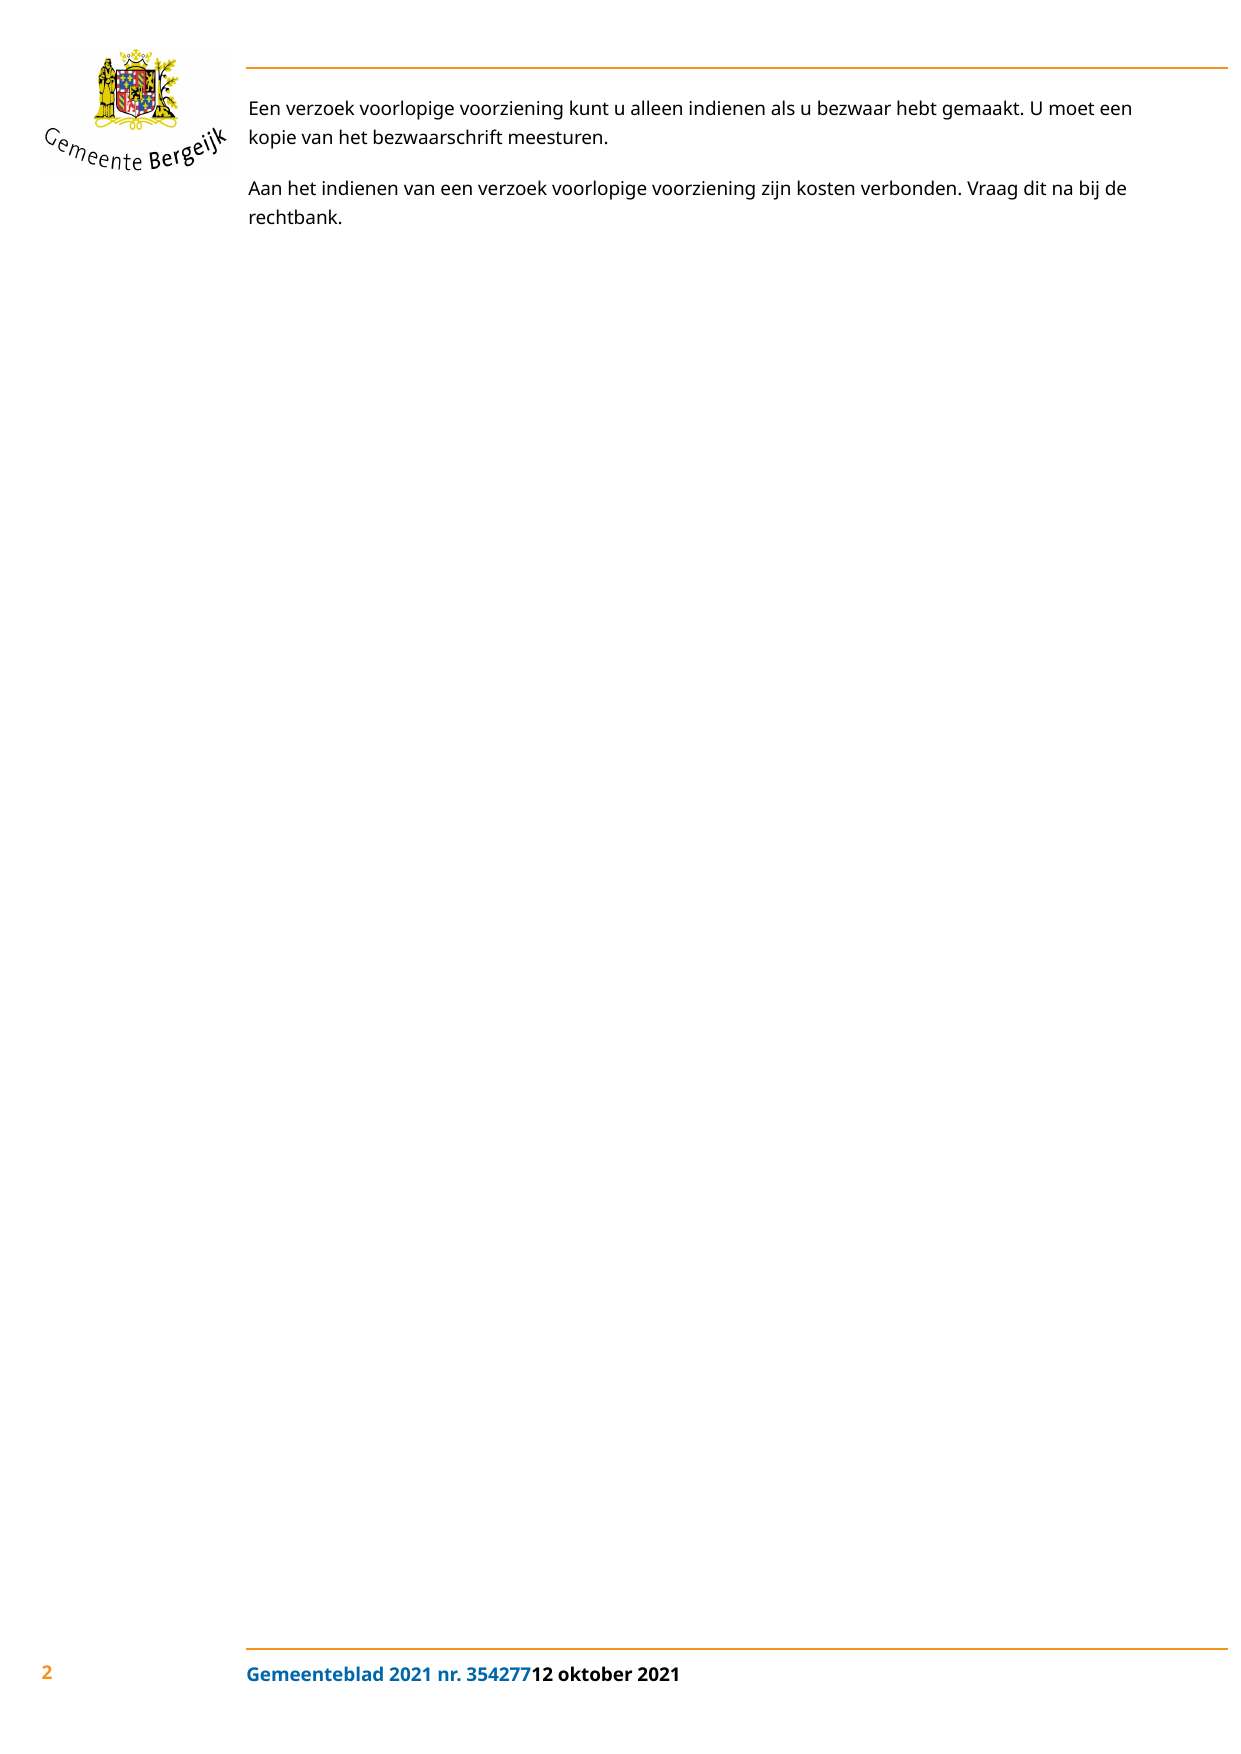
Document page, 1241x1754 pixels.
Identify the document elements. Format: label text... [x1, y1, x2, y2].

text Een verzoek voorlopige voorziening kunt u alleen indienen als u bezwaar hebt gemaakt. U moet een kopie van het bezwaarschrift meesturen. [248, 95, 1152, 150]
picture [41, 47, 231, 172]
text Aan het indienen van een verzoek voorlopige voorziening zijn kosten verbonden. Vraag dit na bij de rechtbank. [248, 175, 1152, 230]
